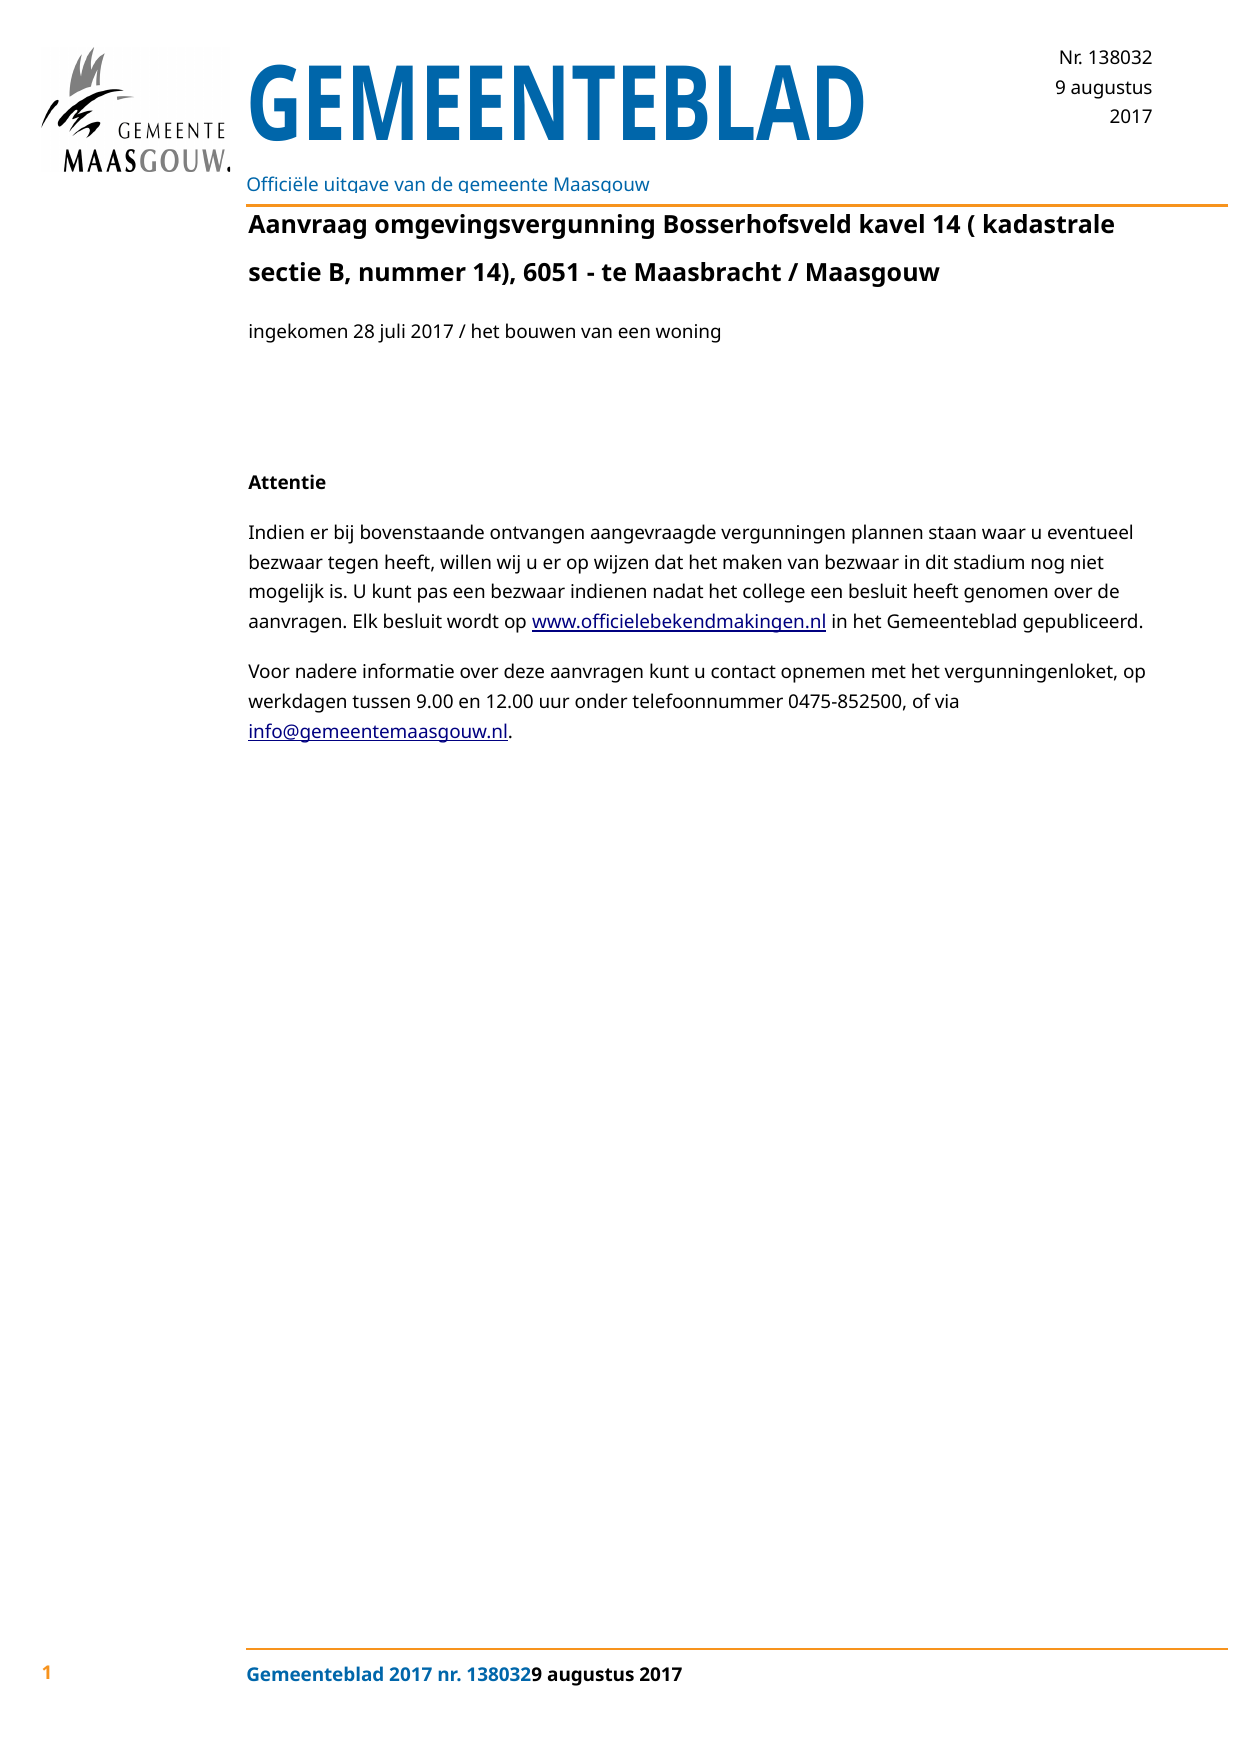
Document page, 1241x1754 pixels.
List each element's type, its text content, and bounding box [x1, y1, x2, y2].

text Voor nadere informatie over deze aanvragen kunt u contact opnemen met het vergunningenloket, op werkdagen tussen 9.00 en 12.00 uur onder telefoonnummer 0475-852500, of via info@gemeentemaasgouw.nl. [248, 659, 1152, 744]
text ingekomen 28 juli 2017 / het bouwen van een woning [248, 318, 1152, 344]
picture [41, 47, 231, 172]
text Aanvraag omgevingsvergunning Bosserhofsveld kavel 14 ( kadastrale sectie B, nummer 14), 6051 - te Maasbracht / Maasgouw [248, 207, 1152, 288]
text Attentie [248, 469, 1152, 495]
text Indien er bij bovenstaande ontvangen aangevraagde vergunningen plannen staan waar u eventueel bezwaar tegen heeft, willen wij u er op wijzen dat het maken van bezwaar in dit stadium nog niet mogelijk is. U kunt pas een bezwaar indienen nadat het college een besluit heeft genomen over de aanvragen. Elk besluit wordt op www.officielebekendmakingen.nl in het Gemeenteblad gepubliceerd. [248, 519, 1152, 634]
